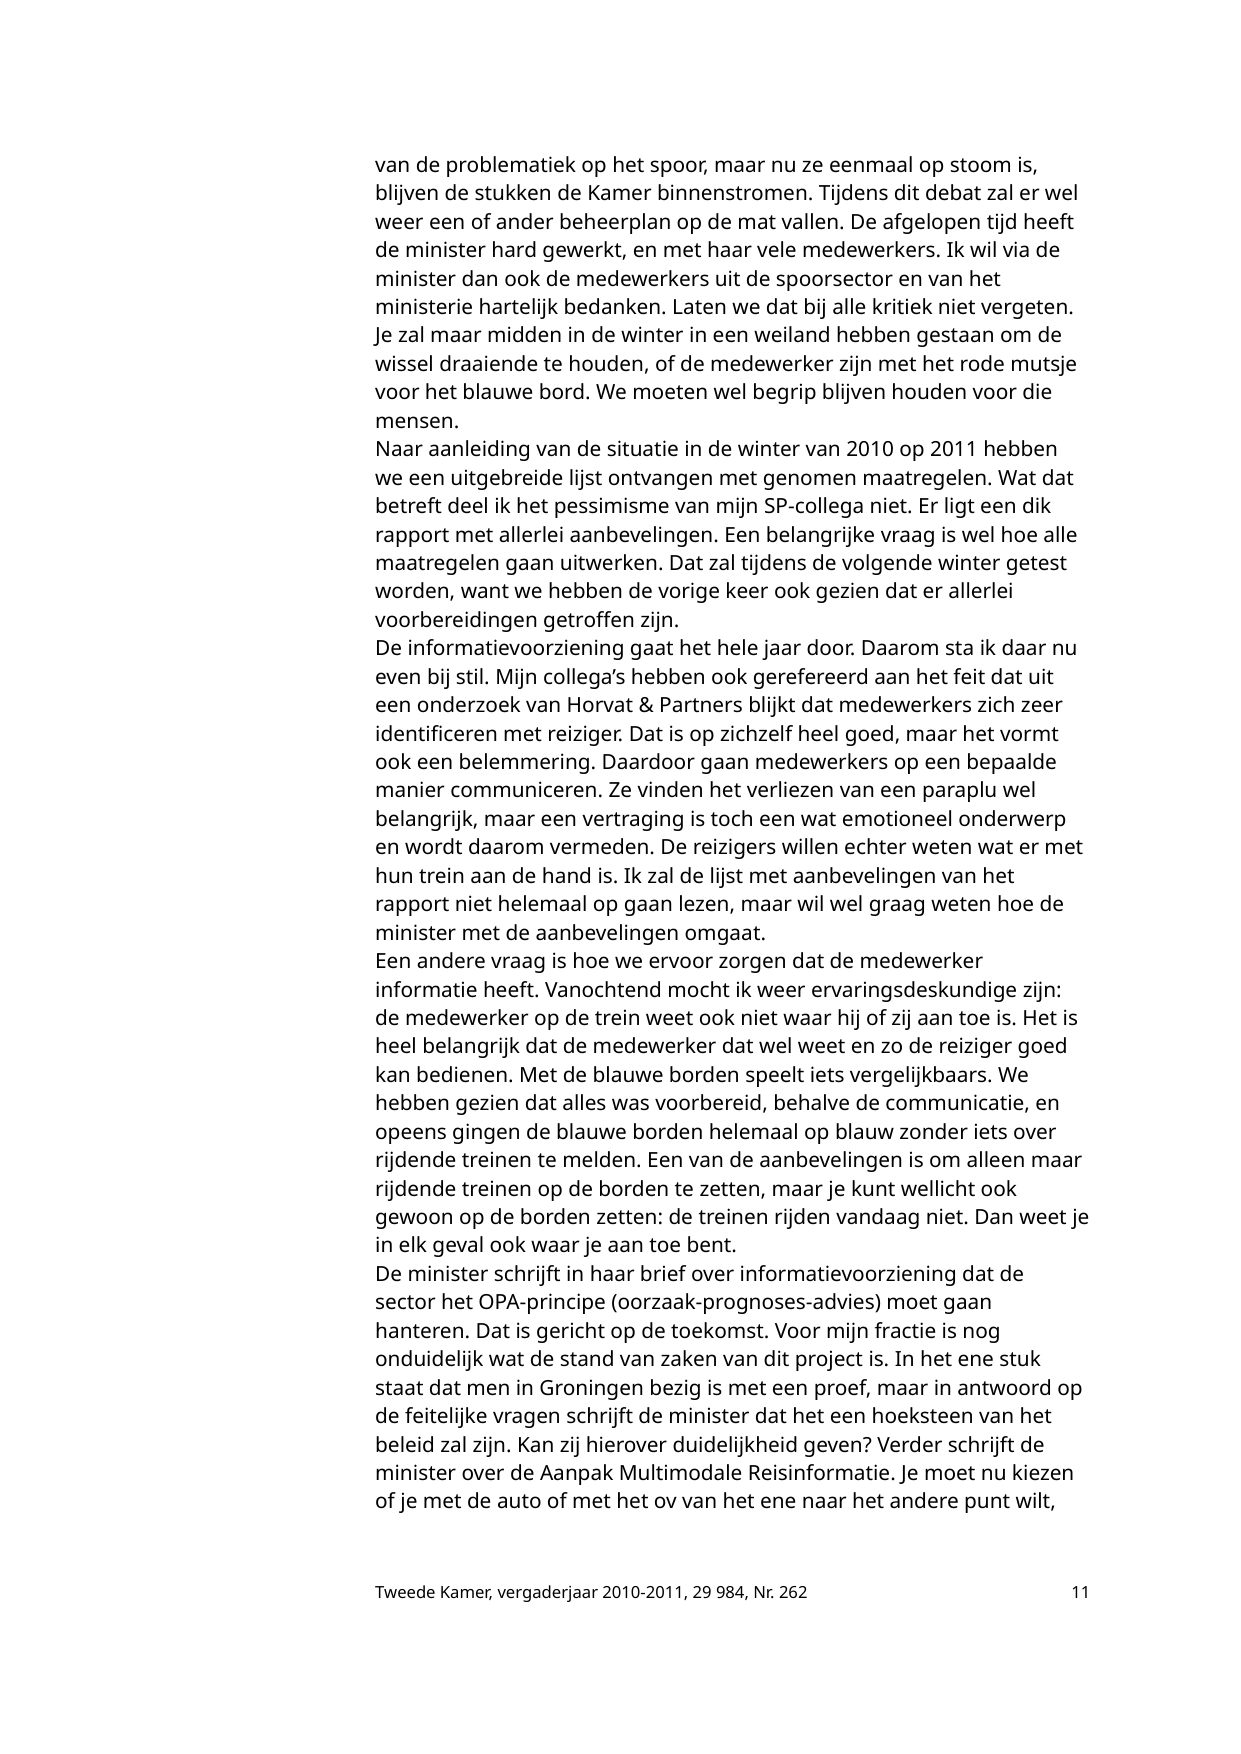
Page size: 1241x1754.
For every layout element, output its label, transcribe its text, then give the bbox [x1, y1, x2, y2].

text Een andere vraag is hoe we ervoor zorgen dat de medewerker informatie heeft. Vanochtend mocht ik weer ervaringsdeskundige zijn: de medewerker op de trein weet ook niet waar hij of zij aan toe is. Het is heel belangrijk dat de medewerker dat wel weet en zo de reiziger goed kan bedienen. Met de blauwe borden speelt iets vergelijkbaars. We hebben gezien dat alles was voorbereid, behalve de communicatie, en opeens gingen de blauwe borden helemaal op blauw zonder iets over rijdende treinen te melden. Een van de aanbevelingen is om alleen maar rijdende treinen op de borden te zetten, maar je kunt wellicht ook gewoon op de borden zetten: de treinen rijden vandaag niet. Dan weet je in elk geval ook waar je aan toe bent. [375, 946, 1090, 1259]
text De informatievoorziening gaat het hele jaar door. Daarom sta ik daar nu even bij stil. Mijn collega’s hebben ook gerefereerd aan het feit dat uit een onderzoek van Horvat & Partners blijkt dat medewerkers zich zeer identificeren met reiziger. Dat is op zichzelf heel goed, maar het vormt ook een belemmering. Daardoor gaan medewerkers op een bepaalde manier communiceren. Ze vinden het verliezen van een paraplu wel belangrijk, maar een vertraging is toch een wat emotioneel onderwerp en wordt daarom vermeden. De reizigers willen echter weten wat er met hun trein aan de hand is. Ik zal de lijst met aanbevelingen van het rapport niet helemaal op gaan lezen, maar wil wel graag weten hoe de minister met de aanbevelingen omgaat. [375, 633, 1090, 946]
text van de problematiek op het spoor, maar nu ze eenmaal op stoom is, blijven de stukken de Kamer binnenstromen. Tijdens dit debat zal er wel weer een of ander beheerplan op de mat vallen. De afgelopen tijd heeft de minister hard gewerkt, en met haar vele medewerkers. Ik wil via de minister dan ook de medewerkers uit de spoorsector en van het ministerie hartelijk bedanken. Laten we dat bij alle kritiek niet vergeten. Je zal maar midden in de winter in een weiland hebben gestaan om de wissel draaiende te houden, of de medewerker zijn met het rode mutsje voor het blauwe bord. We moeten wel begrip blijven houden voor die mensen. [375, 150, 1090, 434]
text Naar aanleiding van de situatie in de winter van 2010 op 2011 hebben we een uitgebreide lijst ontvangen met genomen maatregelen. Wat dat betreft deel ik het pessimisme van mijn SP-collega niet. Er ligt een dik rapport met allerlei aanbevelingen. Een belangrijke vraag is wel hoe alle maatregelen gaan uitwerken. Dat zal tijdens de volgende winter getest worden, want we hebben de vorige keer ook gezien dat er allerlei voorbereidingen getroffen zijn. [375, 434, 1090, 633]
text De minister schrijft in haar brief over informatievoorziening dat de sector het OPA-principe (oorzaak-prognoses-advies) moet gaan hanteren. Dat is gericht op de toekomst. Voor mijn fractie is nog onduidelijk wat de stand van zaken van dit project is. In het ene stuk staat dat men in Groningen bezig is met een proef, maar in antwoord op de feitelijke vragen schrijft de minister dat het een hoeksteen van het beleid zal zijn. Kan zij hierover duidelijkheid geven? Verder schrijft de minister over de Aanpak Multimodale Reisinformatie. Je moet nu kiezen of je met de auto of met het ov van het ene naar het andere punt wilt, [375, 1259, 1090, 1515]
